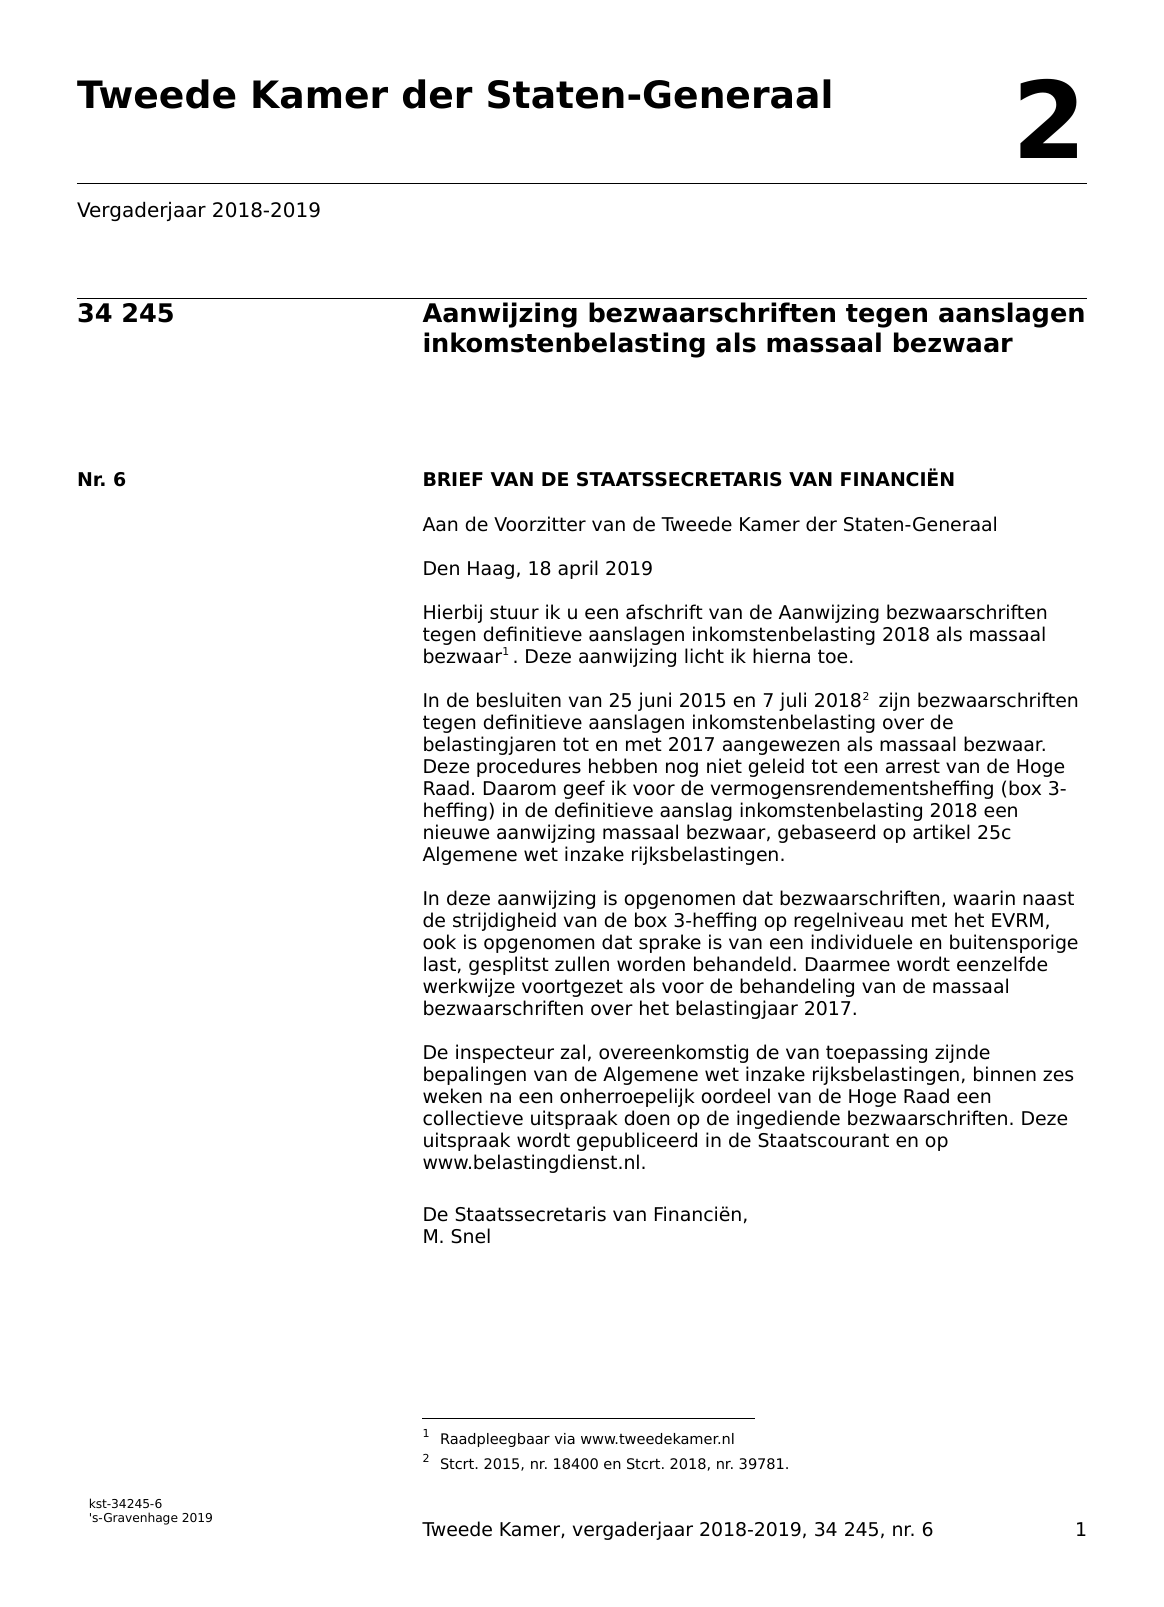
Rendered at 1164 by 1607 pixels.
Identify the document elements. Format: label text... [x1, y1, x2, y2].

table_header 2 [886, 59, 1087, 183]
text Stcrt. 2015, nr. 18400 en Stcrt. 2018, nr. 39781. [422, 1452, 1087, 1474]
subtitle 34 245 Aanwijzing bezwaarschriften tegen aanslagen inkomstenbelasting als massaal bezwaar [77, 299, 1087, 358]
text Raadpleegbaar via www.tweedekamer.nl [422, 1427, 1087, 1449]
text De inspecteur zal, overeenkomstig de van toepassing zijnde bepalingen van de Algemene wet inzake rijksbelastingen, binnen zes weken na een onherroepelijk oordeel van de Hoge Raad een collectieve uitspraak doen op de ingediende bezwaarschriften. Deze uitspraak wordt gepubliceerd in de Staatscourant en op www.belastingdienst.nl. [422, 1042, 1087, 1174]
table_header Tweede Kamer der Staten-Generaal [77, 59, 886, 183]
text Den Haag, 18 april 2019 [422, 558, 1087, 580]
text Aan de Voorzitter van de Tweede Kamer der Staten-Generaal [422, 513, 1087, 536]
text Hierbij stuur ik u een afschrift van de Aanwijzing bezwaarschriften tegen definitieve aanslagen inkomstenbelasting 2018 als massaal bezwaar. Deze aanwijzing licht ik hierna toe. [422, 602, 1087, 668]
text De Staatssecretaris van Financiën, M. Snel [422, 1204, 1087, 1248]
table_cell Vergaderjaar 2018-2019 [77, 184, 1087, 298]
subtitle Nr. 6 BRIEF VAN DE STAATSSECRETARIS VAN FINANCIËN [77, 469, 1087, 491]
text In de besluiten van 25 juni 2015 en 7 juli 2018 zijn bezwaarschriften tegen definitieve aanslagen inkomstenbelasting over de belastingjaren tot en met 2017 aangewezen als massaal bezwaar. Deze procedures hebben nog niet geleid tot een arrest van de Hoge Raad. Daarom geef ik voor de vermogensrendementsheffing (box 3-heffing) in de definitieve aanslag inkomstenbelasting 2018 een nieuwe aanwijzing massaal bezwaar, gebaseerd op artikel 25c Algemene wet inzake rijksbelastingen. [422, 690, 1087, 866]
text kst-34245-6 [88, 1497, 323, 1511]
text In deze aanwijzing is opgenomen dat bezwaarschriften, waarin naast de strijdigheid van de box 3-heffing op regelniveau met het EVRM, ook is opgenomen dat sprake is van een individuele en buitensporige last, gesplitst zullen worden behandeld. Daarmee wordt eenzelfde werkwijze voortgezet als voor de behandeling van de massaal bezwaarschriften over het belastingjaar 2017. [422, 888, 1087, 1020]
text 's-Gravenhage 2019 [88, 1511, 323, 1525]
